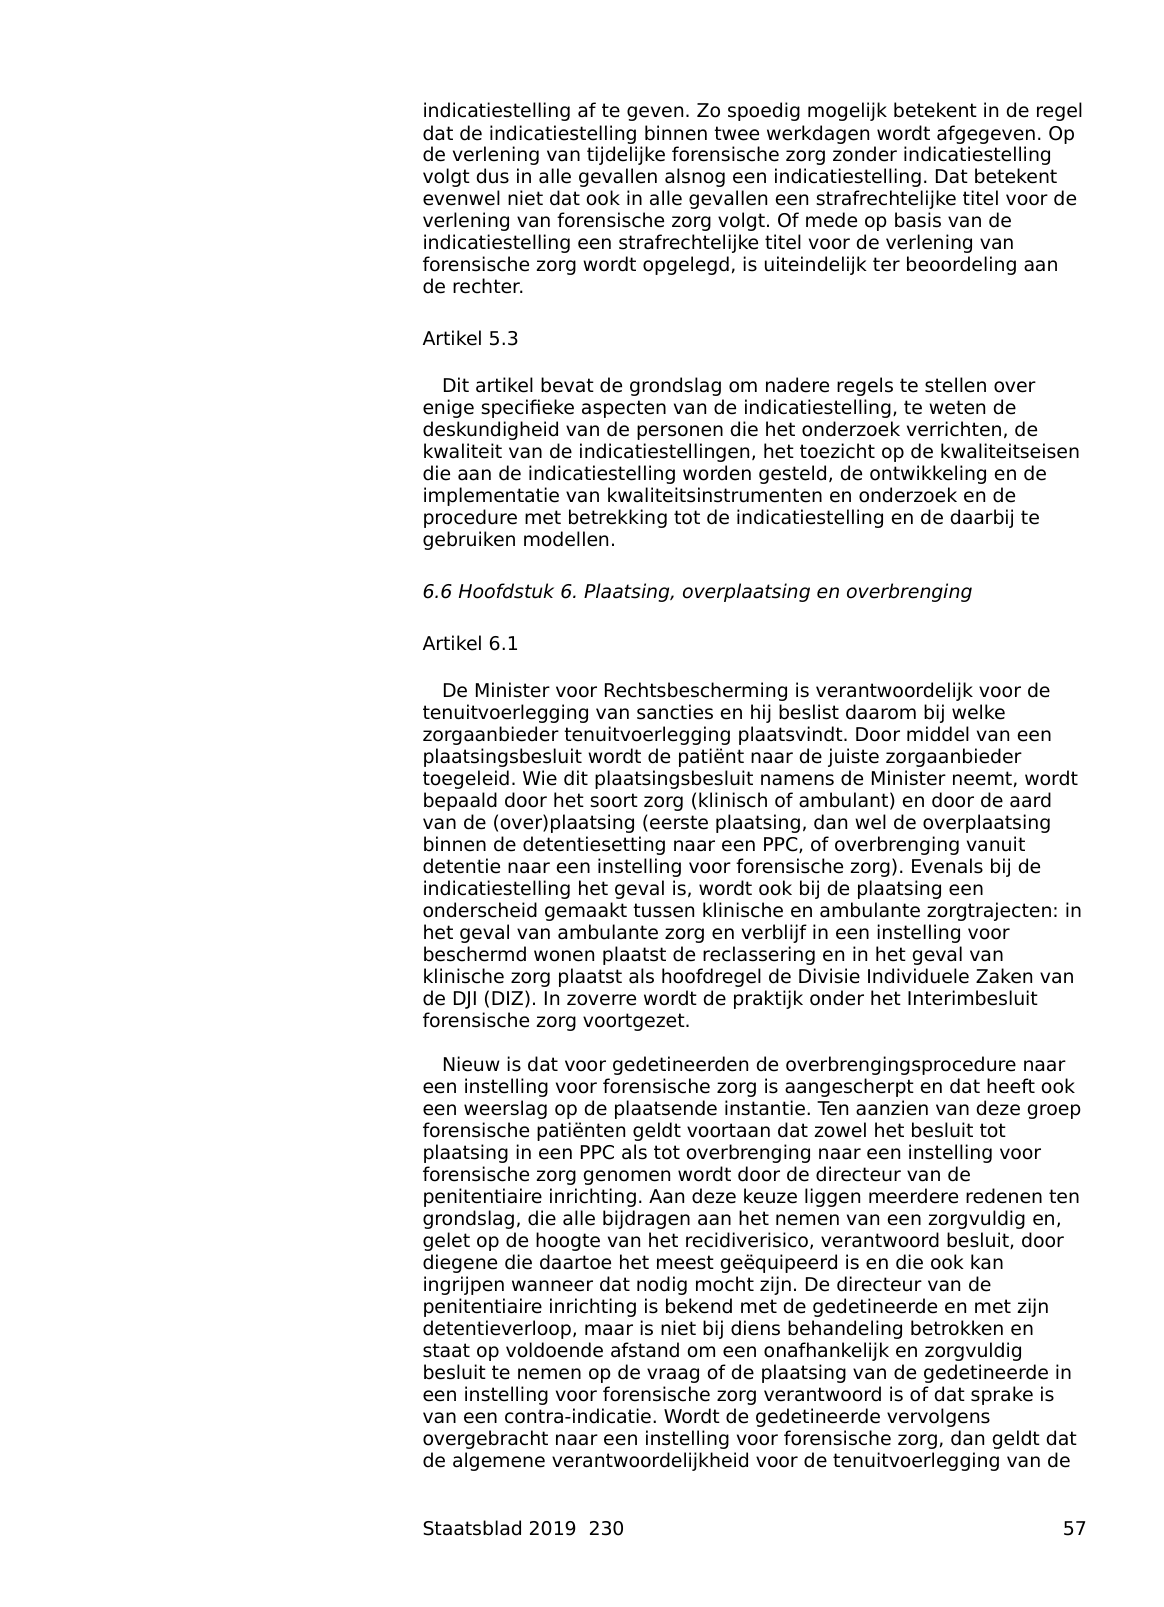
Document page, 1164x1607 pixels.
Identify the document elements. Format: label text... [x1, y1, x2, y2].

text De Minister voor Rechtsbescherming is verantwoordelijk voor de tenuitvoerlegging van sancties en hij beslist daarom bij welke zorgaanbieder tenuitvoerlegging plaatsvindt. Door middel van een plaatsingsbesluit wordt de patiënt naar de juiste zorgaanbieder toegeleid. Wie dit plaatsingsbesluit namens de Minister neemt, wordt bepaald door het soort zorg (klinisch of ambulant) en door de aard van de (over)plaatsing (eerste plaatsing, dan wel de overplaatsing binnen de detentiesetting naar een PPC, of overbrenging vanuit detentie naar een instelling voor forensische zorg). Evenals bij de indicatiestelling het geval is, wordt ook bij de plaatsing een onderscheid gemaakt tussen klinische en ambulante zorgtrajecten: in het geval van ambulante zorg en verblijf in een instelling voor beschermd wonen plaatst de reclassering en in het geval van klinische zorg plaatst als hoofdregel de Divisie Individuele Zaken van de DJI (DIZ). In zoverre wordt de praktijk onder het Interimbesluit forensische zorg voortgezet. [422, 680, 1087, 1032]
text indicatiestelling af te geven. Zo spoedig mogelijk betekent in de regel dat de indicatiestelling binnen twee werkdagen wordt afgegeven. Op de verlening van tijdelijke forensische zorg zonder indicatiestelling volgt dus in alle gevallen alsnog een indicatiestelling. Dat betekent evenwel niet dat ook in alle gevallen een strafrechtelijke titel voor de verlening van forensische zorg volgt. Of mede op basis van de indicatiestelling een strafrechtelijke titel voor de verlening van forensische zorg wordt opgelegd, is uiteindelijk ter beoordeling aan de rechter. [422, 100, 1087, 298]
subtitle 6.6 Hoofdstuk 6. Plaatsing, overplaatsing en overbrenging [422, 581, 1087, 603]
text Nieuw is dat voor gedetineerden de overbrengingsprocedure naar een instelling voor forensische zorg is aangescherpt en dat heeft ook een weerslag op de plaatsende instantie. Ten aanzien van deze groep forensische patiënten geldt voortaan dat zowel het besluit tot plaatsing in een PPC als tot overbrenging naar een instelling voor forensische zorg genomen wordt door de directeur van de penitentiaire inrichting. Aan deze keuze liggen meerdere redenen ten grondslag, die alle bijdragen aan het nemen van een zorgvuldig en, gelet op de hoogte van het recidiverisico, verantwoord besluit, door diegene die daartoe het meest geëquipeerd is en die ook kan ingrijpen wanneer dat nodig mocht zijn. De directeur van de penitentiaire inrichting is bekend met de gedetineerde en met zijn detentieverloop, maar is niet bij diens behandeling betrokken en staat op voldoende afstand om een onafhankelijk en zorgvuldig besluit te nemen op de vraag of de plaatsing van de gedetineerde in een instelling voor forensische zorg verantwoord is of dat sprake is van een contra-indicatie. Wordt de gedetineerde vervolgens overgebracht naar een instelling voor forensische zorg, dan geldt dat de algemene verantwoordelijkheid voor de tenuitvoerlegging van de [422, 1054, 1087, 1471]
subtitle Artikel 5.3 [422, 328, 1087, 350]
subtitle Artikel 6.1 [422, 633, 1087, 655]
text Dit artikel bevat de grondslag om nadere regels te stellen over enige specifieke aspecten van de indicatiestelling, te weten de deskundigheid van de personen die het onderzoek verrichten, de kwaliteit van de indicatiestellingen, het toezicht op de kwaliteitseisen die aan de indicatiestelling worden gesteld, de ontwikkeling en de implementatie van kwaliteitsinstrumenten en onderzoek en de procedure met betrekking tot de indicatiestelling en de daarbij te gebruiken modellen. [422, 375, 1087, 551]
